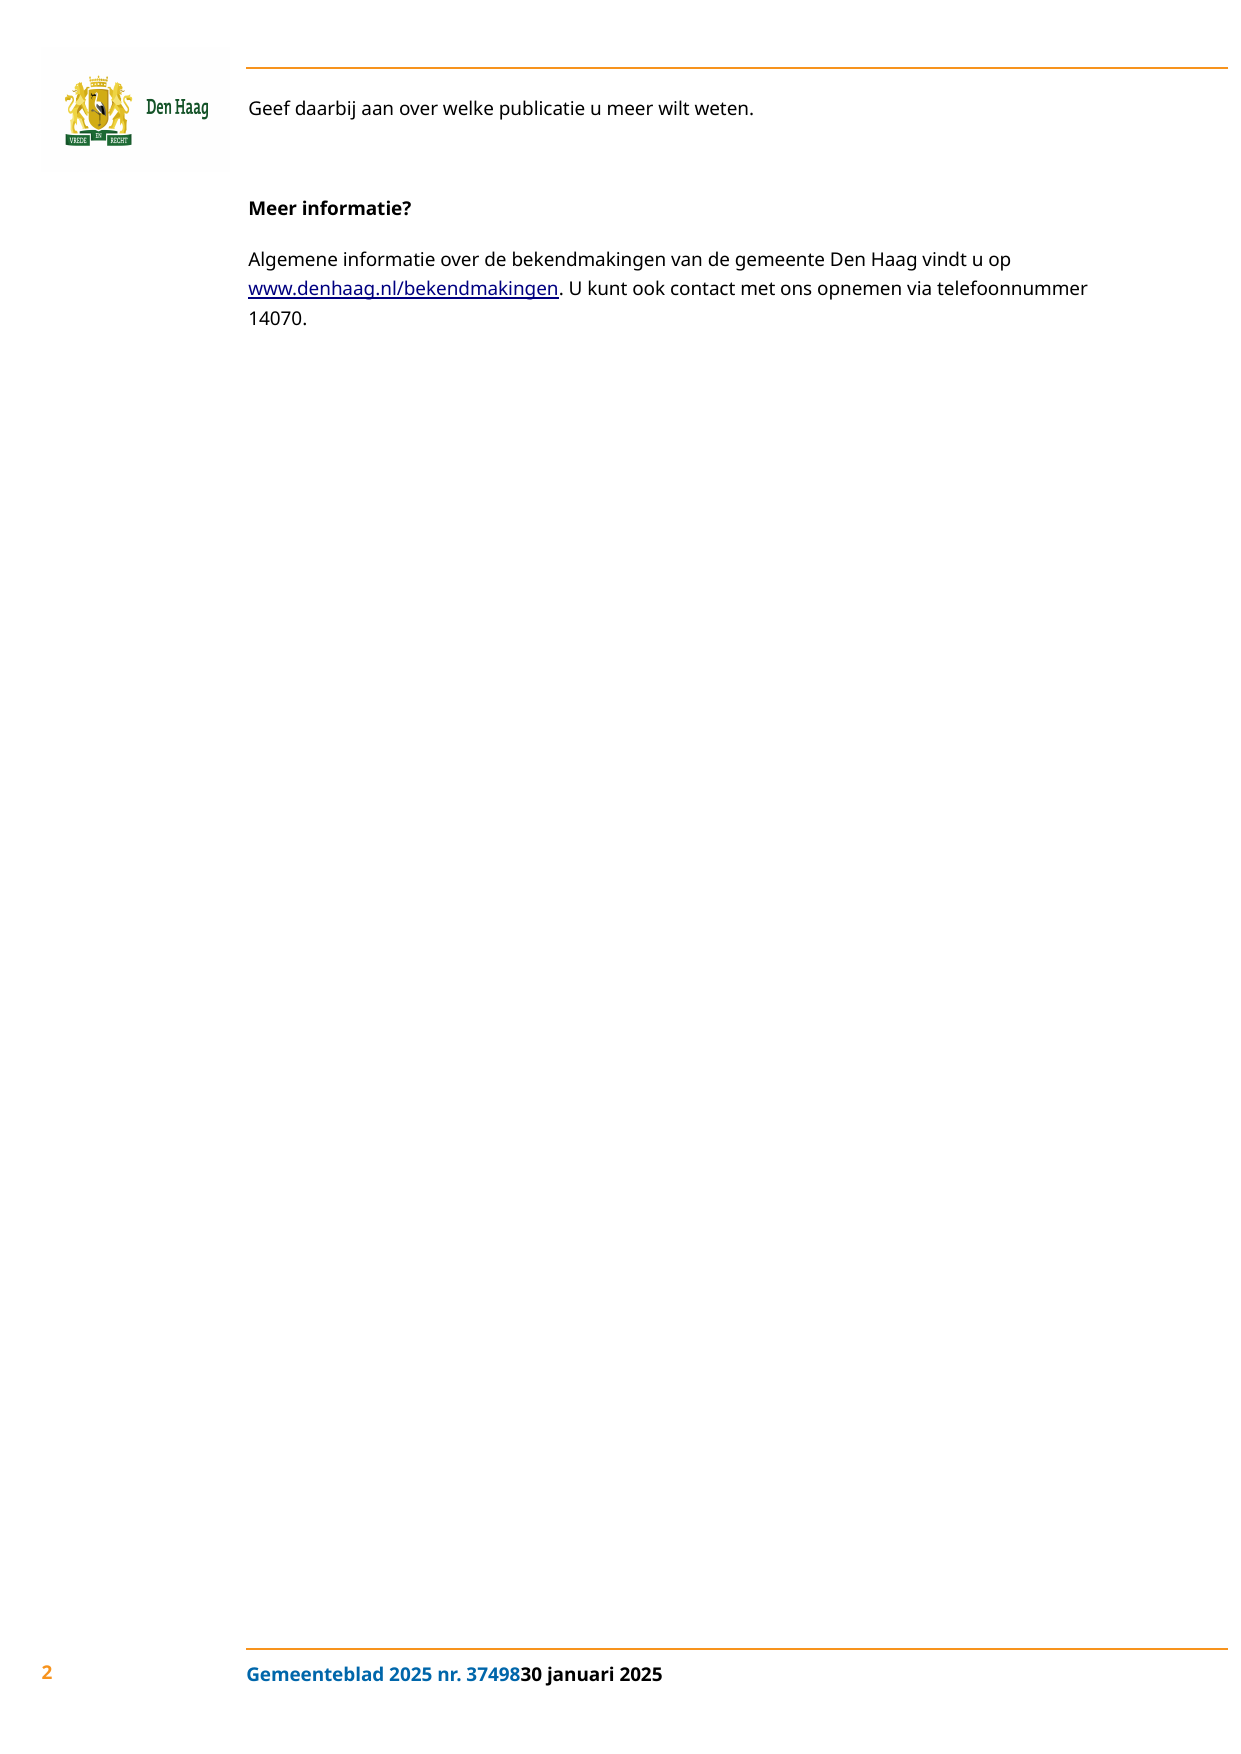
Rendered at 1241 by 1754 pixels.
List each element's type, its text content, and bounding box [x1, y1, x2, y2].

text Geef daarbij aan over welke publicatie u meer wilt weten. [248, 95, 1152, 121]
text Algemene informatie over de bekendmakingen van de gemeente Den Haag vindt u op www.denhaag.nl/bekendmakingen. U kunt ook contact met ons opnemen via telefoonnummer 14070. [248, 246, 1152, 331]
text Meer informatie? [248, 196, 1152, 221]
picture [41, 47, 231, 172]
